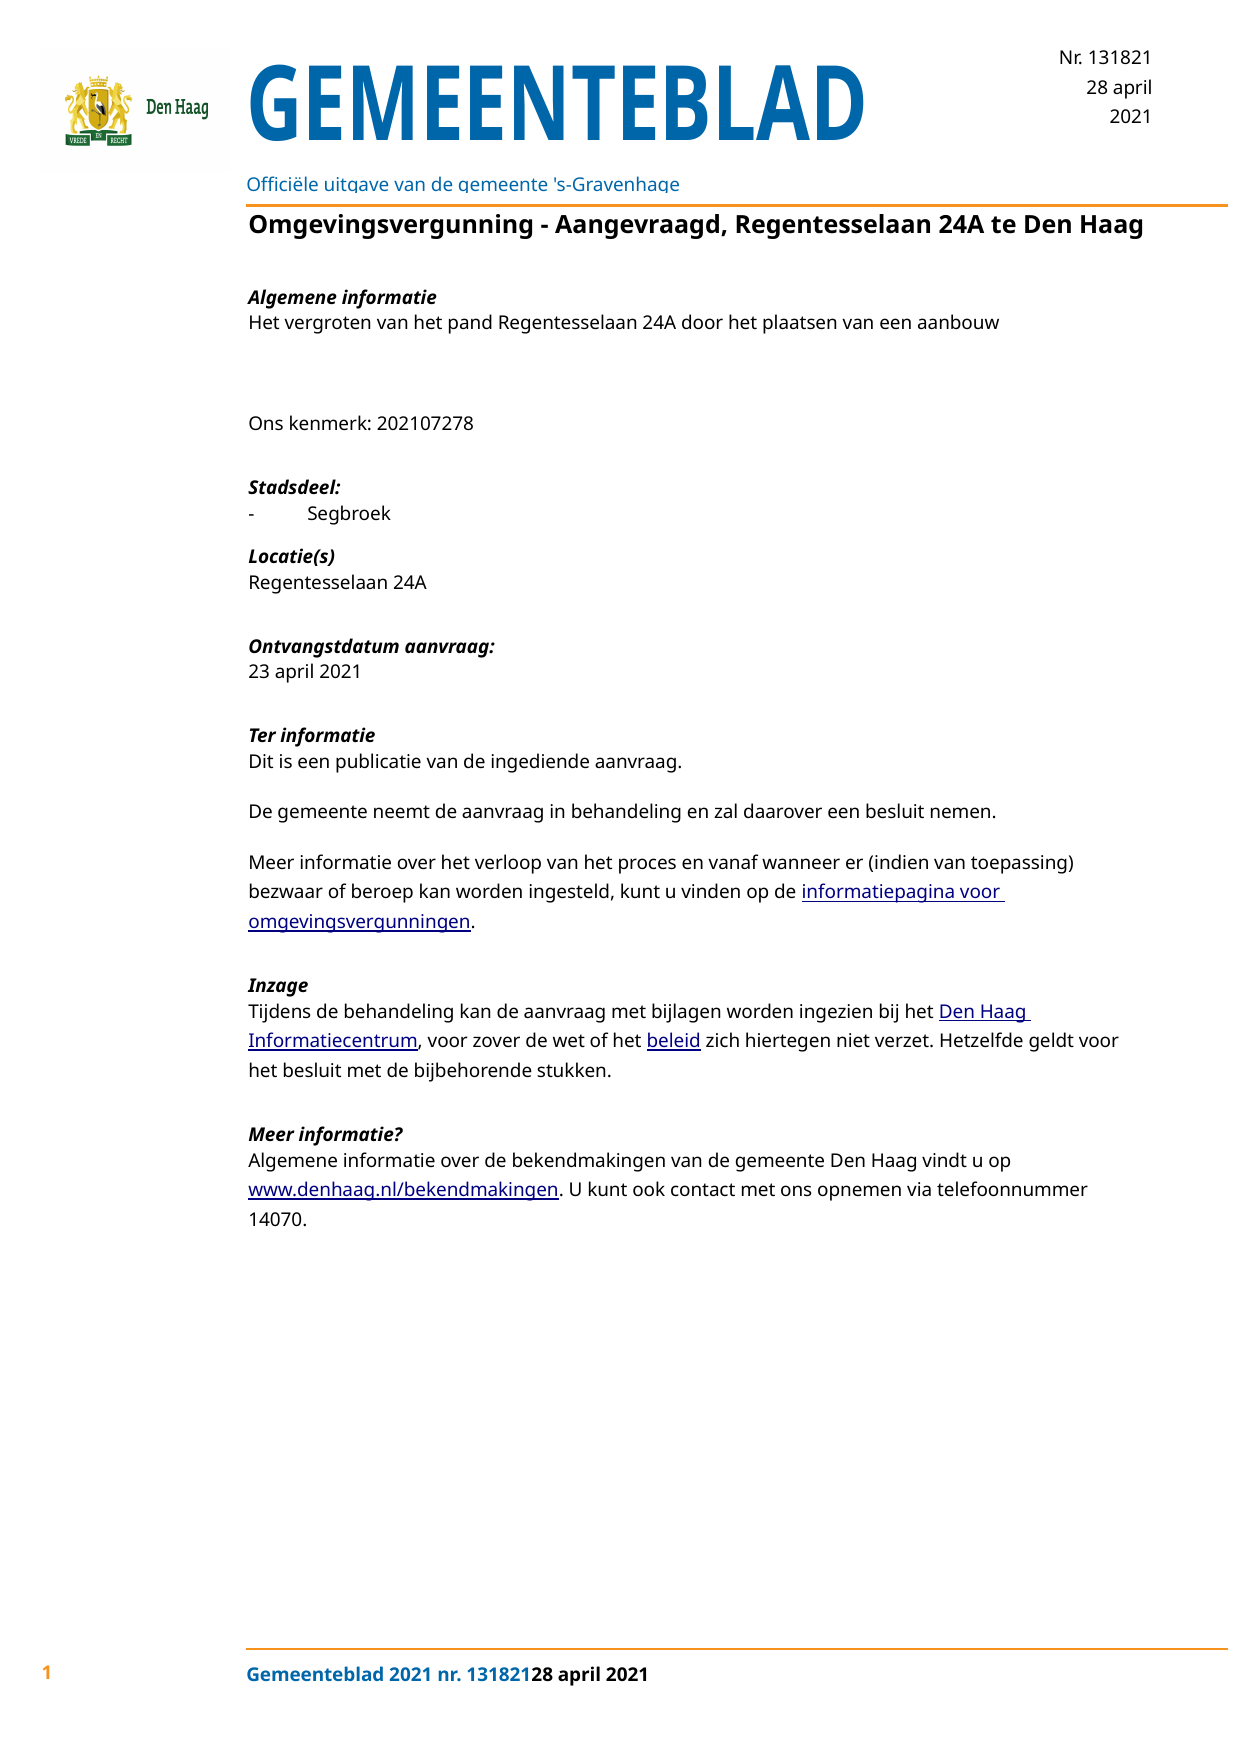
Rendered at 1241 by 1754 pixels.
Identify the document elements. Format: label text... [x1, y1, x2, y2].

text Meer informatie over het verloop van het proces en vanaf wanneer er (indien van toepassing) bezwaar of beroep kan worden ingesteld, kunt u vinden op de informatiepagina voor omgevingsvergunningen. [248, 849, 1152, 934]
text Ter informatie [248, 723, 1152, 748]
text Meer informatie? [248, 1121, 1152, 1147]
text Ons kenmerk: 202107278 [248, 410, 1152, 436]
text 23 april 2021 [248, 659, 1152, 684]
list Segbroek [248, 500, 1152, 526]
text Locatie(s) [248, 543, 1152, 569]
text De gemeente neemt de aanvraag in behandeling en zal daarover een besluit nemen. [248, 799, 1152, 824]
text Algemene informatie [248, 284, 1152, 309]
text Regentesselaan 24A [248, 569, 1152, 595]
text Het vergroten van het pand Regentesselaan 24A door het plaatsen van een aanbouw [248, 309, 1152, 335]
text Tijdens de behandeling kan de aanvraag met bijlagen worden ingezien bij het Den Haag Informatiecentrum, voor zover de wet of het beleid zich hiertegen niet verzet. Hetzelfde geldt voor het besluit met de bijbehorende stukken. [248, 998, 1152, 1083]
text Algemene informatie over de bekendmakingen van de gemeente Den Haag vindt u op www.denhaag.nl/bekendmakingen. U kunt ook contact met ons opnemen via telefoonnummer 14070. [248, 1147, 1152, 1232]
picture [41, 47, 231, 172]
text Dit is een publicatie van de ingediende aanvraag. [248, 748, 1152, 774]
text Inzage [248, 972, 1152, 998]
text Stadsdeel: [248, 474, 1152, 500]
text Ontvangstdatum aanvraag: [248, 633, 1152, 659]
text Omgevingsvergunning - Aangevraagd, Regentesselaan 24A te Den Haag [248, 207, 1152, 241]
